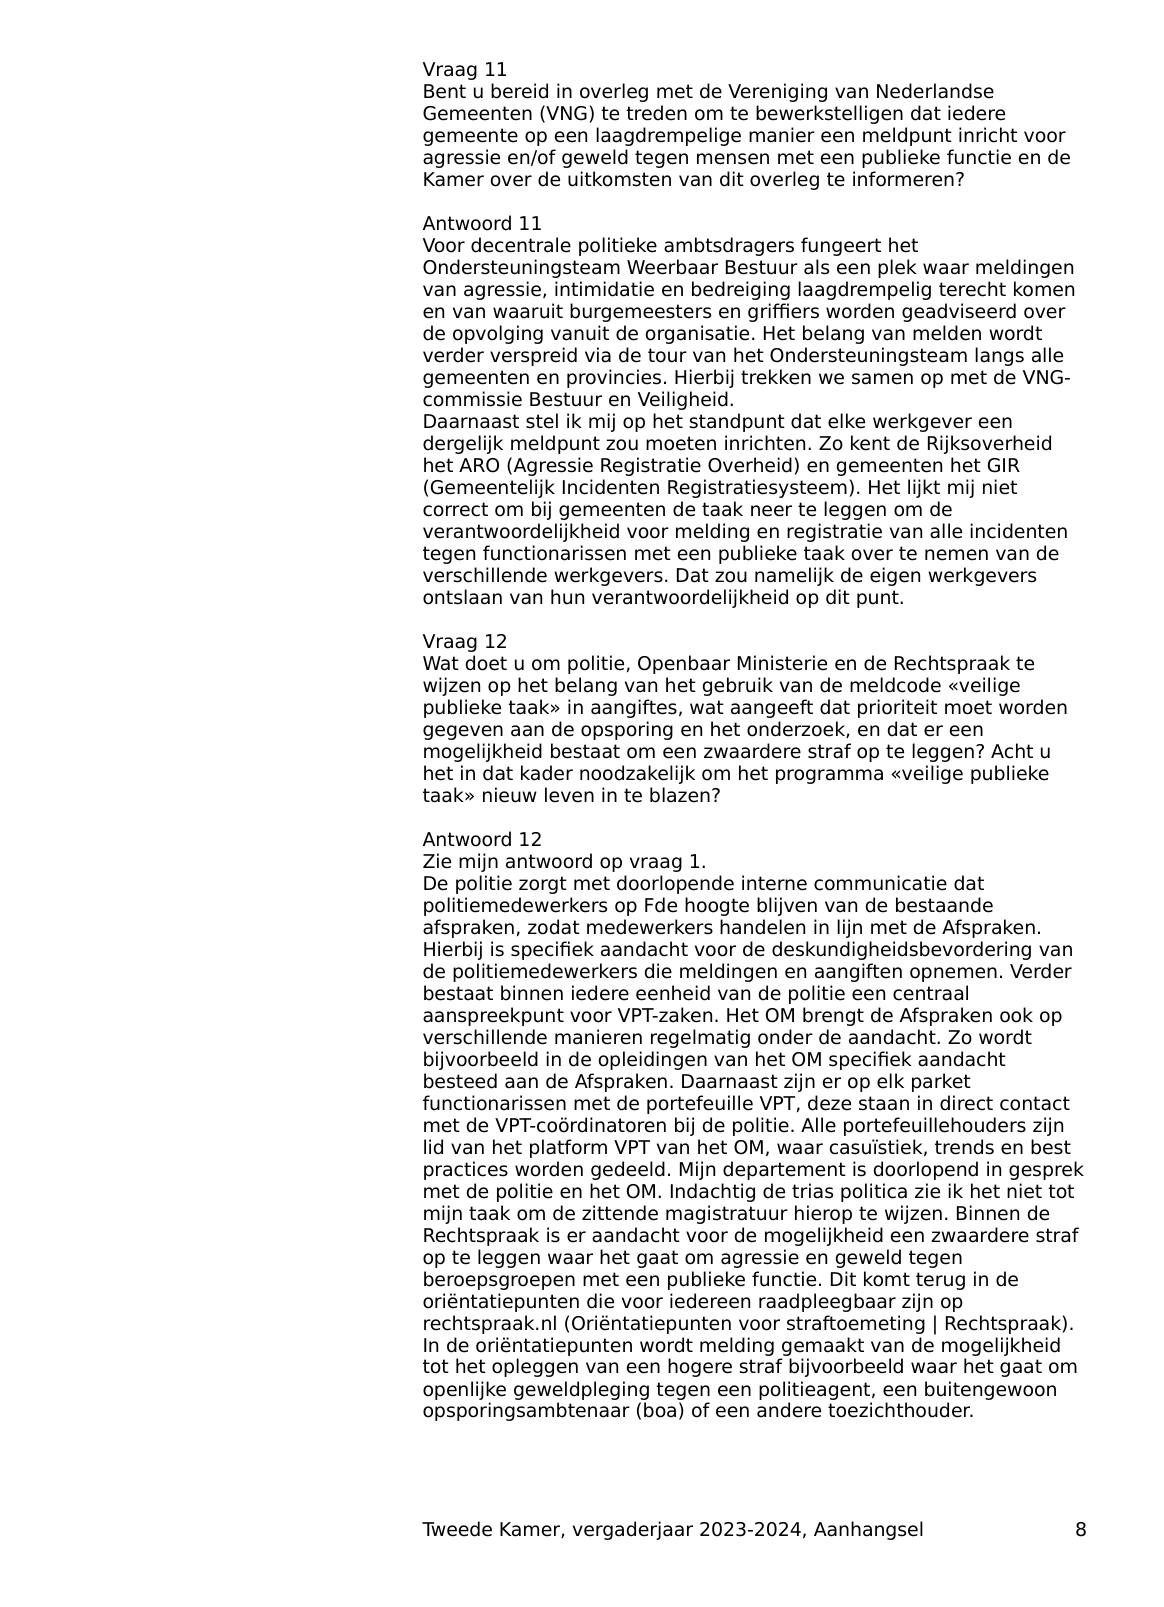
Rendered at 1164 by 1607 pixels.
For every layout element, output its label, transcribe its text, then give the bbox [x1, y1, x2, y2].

text Antwoord 11 [422, 213, 1087, 235]
text Wat doet u om politie, Openbaar Ministerie en de Rechtspraak te wijzen op het belang van het gebruik van de meldcode «veilige publieke taak» in aangiftes, wat aangeeft dat prioriteit moet worden gegeven aan de opsporing en het onderzoek, en dat er een mogelijkheid bestaat om een zwaardere straf op te leggen? Acht u het in dat kader noodzakelijk om het programma «veilige publieke taak» nieuw leven in te blazen? [422, 653, 1087, 807]
text Daarnaast stel ik mij op het standpunt dat elke werkgever een dergelijk meldpunt zou moeten inrichten. Zo kent de Rijksoverheid het ARO (Agressie Registratie Overheid) en gemeenten het GIR (Gemeentelijk Incidenten Registratiesysteem). Het lijkt mij niet correct om bij gemeenten de taak neer te leggen om de verantwoordelijkheid voor melding en registratie van alle incidenten tegen functionarissen met een publieke taak over te nemen van de verschillende werkgevers. Dat zou namelijk de eigen werkgevers ontslaan van hun verantwoordelijkheid op dit punt. [422, 411, 1087, 609]
text Vraag 12 [422, 631, 1087, 653]
text Vraag 11 [422, 59, 1087, 81]
text Antwoord 12 [422, 829, 1087, 851]
text Bent u bereid in overleg met de Vereniging van Nederlandse Gemeenten (VNG) te treden om te bewerkstelligen dat iedere gemeente op een laagdrempelige manier een meldpunt inricht voor agressie en/of geweld tegen mensen met een publieke functie en de Kamer over de uitkomsten van dit overleg te informeren? [422, 81, 1087, 191]
text Voor decentrale politieke ambtsdragers fungeert het Ondersteuningsteam Weerbaar Bestuur als een plek waar meldingen van agressie, intimidatie en bedreiging laagdrempelig terecht komen en van waaruit burgemeesters en griffiers worden geadviseerd over de opvolging vanuit de organisatie. Het belang van melden wordt verder verspreid via de tour van het Ondersteuningsteam langs alle gemeenten en provincies. Hierbij trekken we samen op met de VNG-commissie Bestuur en Veiligheid. [422, 235, 1087, 411]
text Zie mijn antwoord op vraag 1. [422, 851, 1087, 873]
text De politie zorgt met doorlopende interne communicatie dat politiemedewerkers op Fde hoogte blijven van de bestaande afspraken, zodat medewerkers handelen in lijn met de Afspraken. Hierbij is specifiek aandacht voor de deskundigheidsbevordering van de politiemedewerkers die meldingen en aangiften opnemen. Verder bestaat binnen iedere eenheid van de politie een centraal aanspreekpunt voor VPT-zaken. Het OM brengt de Afspraken ook op verschillende manieren regelmatig onder de aandacht. Zo wordt bijvoorbeeld in de opleidingen van het OM specifiek aandacht besteed aan de Afspraken. Daarnaast zijn er op elk parket functionarissen met de portefeuille VPT, deze staan in direct contact met de VPT-coördinatoren bij de politie. Alle portefeuillehouders zijn lid van het platform VPT van het OM, waar casuïstiek, trends en best practices worden gedeeld. Mijn departement is doorlopend in gesprek met de politie en het OM. Indachtig de trias politica zie ik het niet tot mijn taak om de zittende magistratuur hierop te wijzen. Binnen de Rechtspraak is er aandacht voor de mogelijkheid een zwaardere straf op te leggen waar het gaat om agressie en geweld tegen beroepsgroepen met een publieke functie. Dit komt terug in de oriëntatiepunten die voor iedereen raadpleegbaar zijn op rechtspraak.nl (Oriëntatiepunten voor straftoemeting | Rechtspraak). In de oriëntatiepunten wordt melding gemaakt van de mogelijkheid tot het opleggen van een hogere straf bijvoorbeeld waar het gaat om openlijke geweldpleging tegen een politieagent, een buitengewoon opsporingsambtenaar (boa) of een andere toezichthouder. [422, 873, 1087, 1422]
